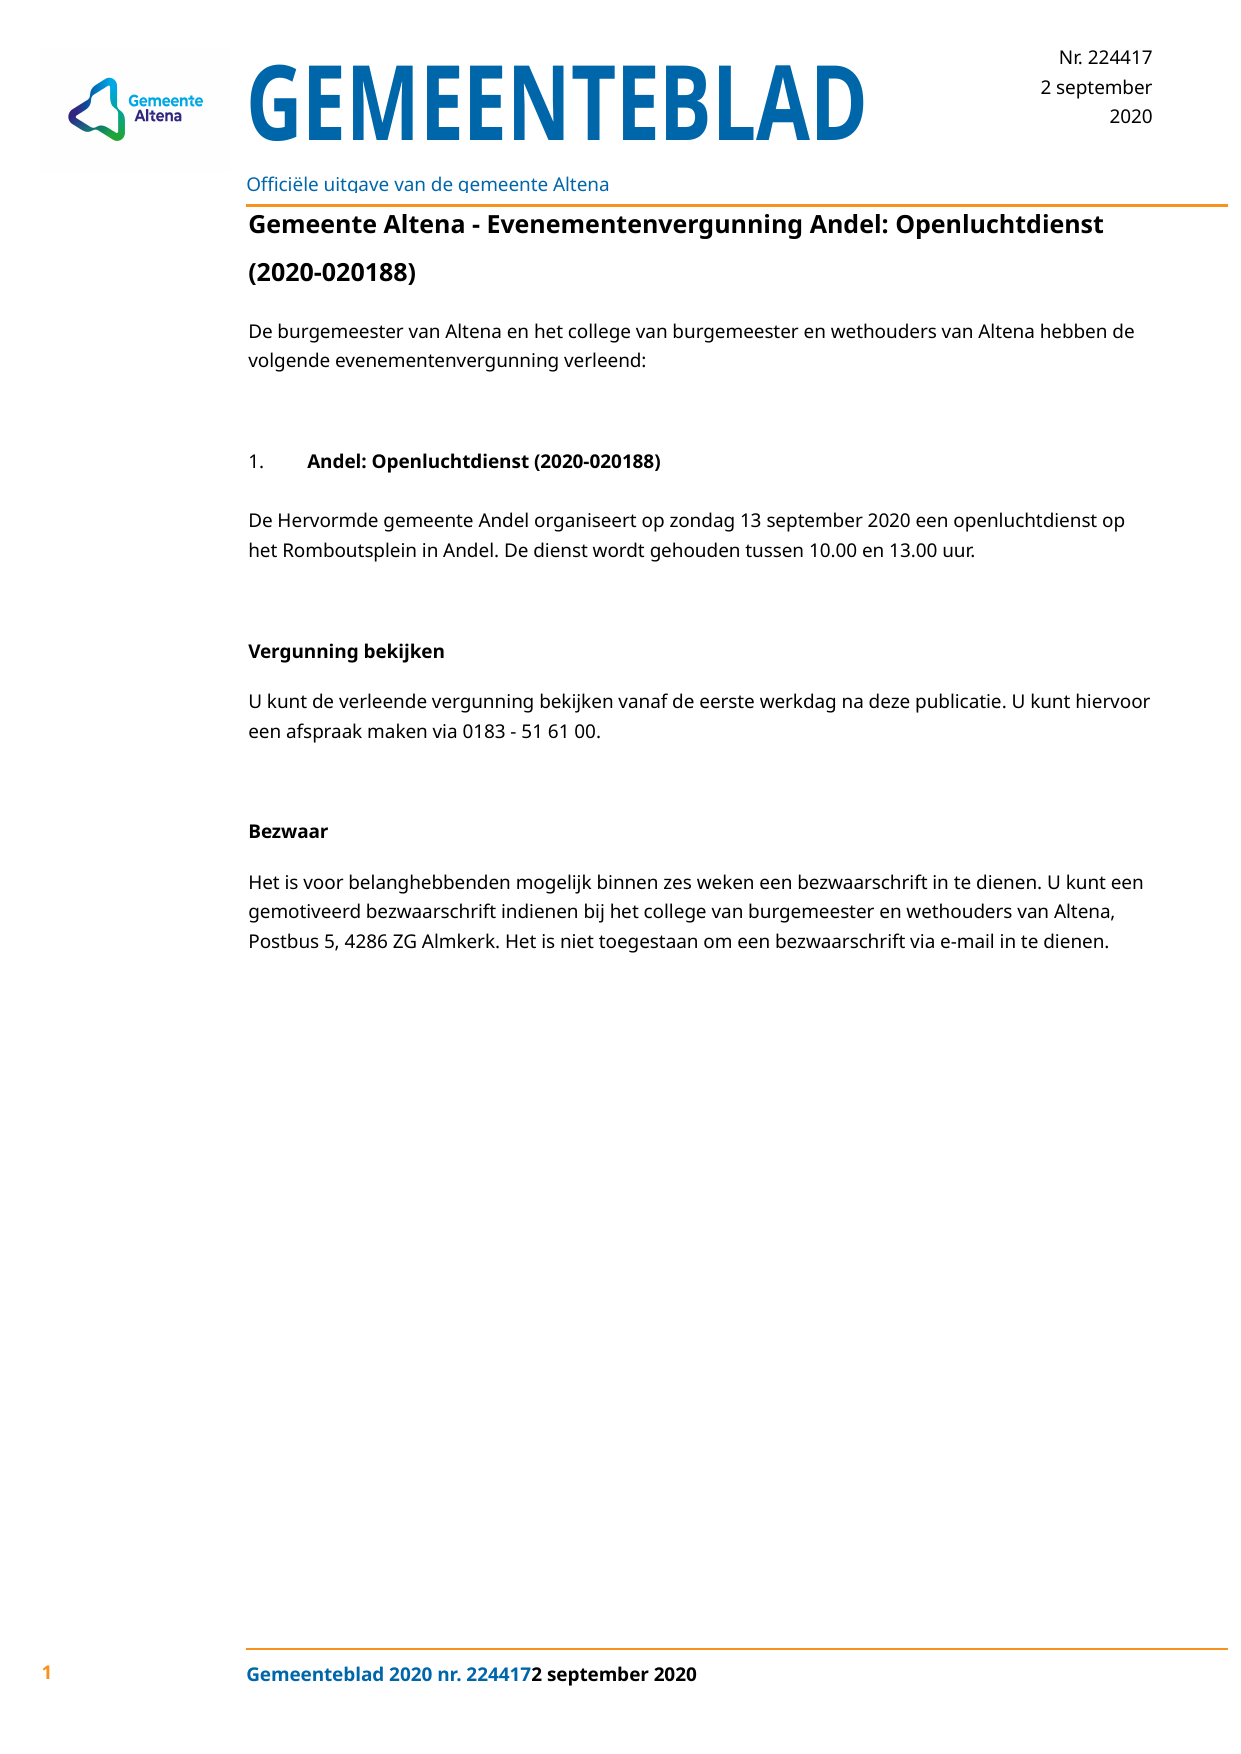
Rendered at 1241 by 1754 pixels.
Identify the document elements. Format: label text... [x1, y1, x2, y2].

text Bezwaar [248, 819, 1152, 844]
text De Hervormde gemeente Andel organiseert op zondag 13 september 2020 een openluchtdienst op het Romboutsplein in Andel. De dienst wordt gehouden tussen 10.00 en 13.00 uur. [248, 507, 1152, 563]
list Andel: Openluchtdienst (2020-020188) [248, 448, 1152, 474]
text De burgemeester van Altena en het college van burgemeester en wethouders van Altena hebben de volgende evenementenvergunning verleend: [248, 318, 1152, 373]
text Het is voor belanghebbenden mogelijk binnen zes weken een bezwaarschrift in te dienen. U kunt een gemotiveerd bezwaarschrift indienen bij het college van burgemeester en wethouders van Altena, Postbus 5, 4286 ZG Almkerk. Het is niet toegestaan om een bezwaarschrift via e-mail in te dienen. [248, 869, 1152, 954]
picture [41, 47, 231, 172]
text U kunt de verleende vergunning bekijken vanaf de eerste werkdag na deze publicatie. U kunt hiervoor een afspraak maken via 0183 - 51 61 00. [248, 688, 1152, 744]
text Gemeente Altena - Evenementenvergunning Andel: Openluchtdienst (2020-020188) [248, 207, 1152, 288]
text Vergunning bekijken [248, 638, 1152, 664]
